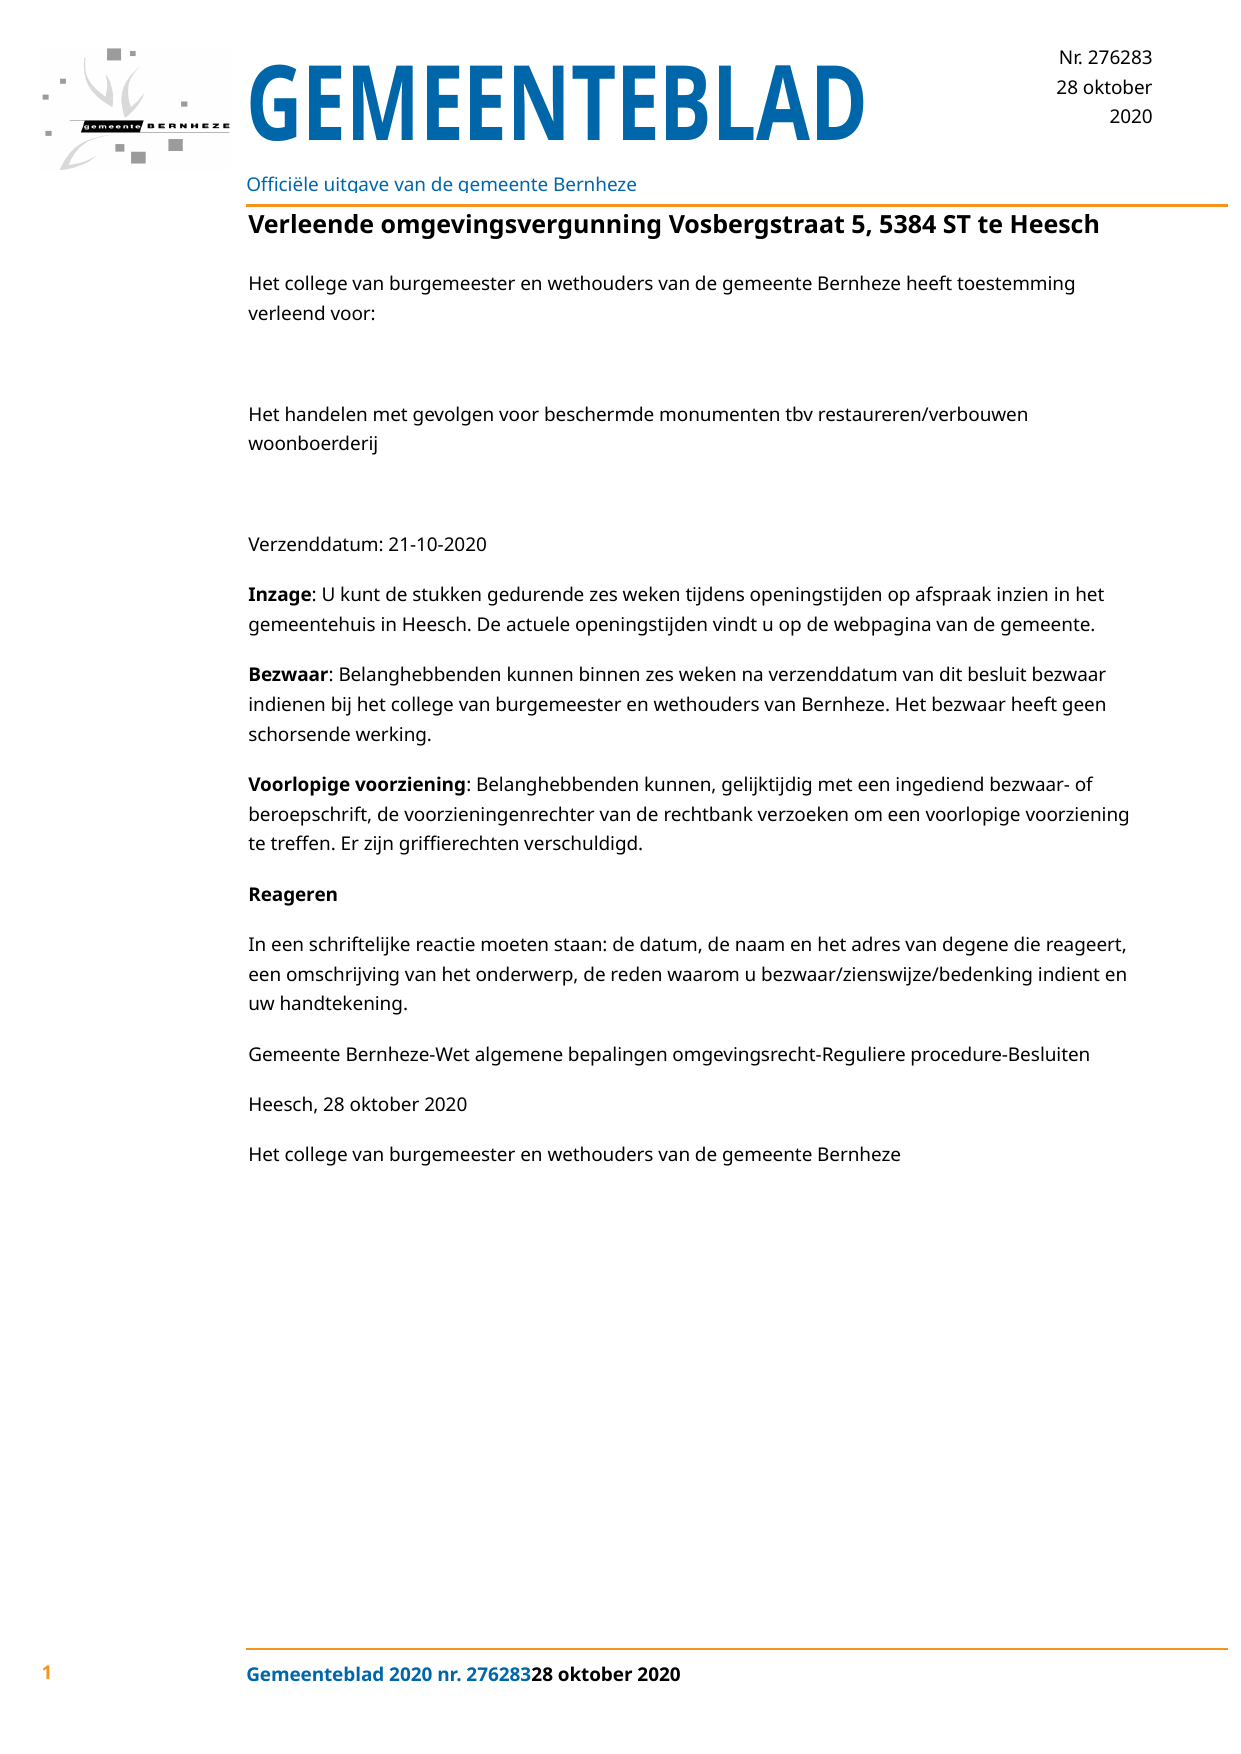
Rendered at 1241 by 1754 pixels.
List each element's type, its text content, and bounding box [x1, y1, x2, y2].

text In een schriftelijke reactie moeten staan: de datum, de naam en het adres van degene die reageert, een omschrijving van het onderwerp, de reden waarom u bezwaar/zienswijze/bedenking indient en uw handtekening. [248, 931, 1152, 1016]
text Gemeente Bernheze-Wet algemene bepalingen omgevingsrecht-Reguliere procedure-Besluiten [248, 1041, 1152, 1066]
text Het college van burgemeester en wethouders van de gemeente Bernheze heeft toestemming verleend voor: [248, 270, 1152, 326]
text Bezwaar: Belanghebbenden kunnen binnen zes weken na verzenddatum van dit besluit bezwaar indienen bij het college van burgemeester en wethouders van Bernheze. Het bezwaar heeft geen schorsende werking. [248, 662, 1152, 746]
text Het handelen met gevolgen voor beschermde monumenten tbv restaureren/verbouwen woonboerderij [248, 401, 1152, 456]
text Heesch, 28 oktober 2020 [248, 1091, 1152, 1117]
picture [41, 47, 231, 172]
text Reageren [248, 881, 1152, 906]
text Verzenddatum: 21-10-2020 [248, 531, 1152, 557]
text Voorlopige voorziening: Belanghebbenden kunnen, gelijktijdig met een ingediend bezwaar- of beroepschrift, de voorzieningenrechter van de rechtbank verzoeken om een voorlopige voorziening te treffen. Er zijn griffierechten verschuldigd. [248, 771, 1152, 856]
text Inzage: U kunt de stukken gedurende zes weken tijdens openingstijden op afspraak inzien in het gemeentehuis in Heesch. De actuele openingstijden vindt u op de webpagina van de gemeente. [248, 582, 1152, 637]
text Het college van burgemeester en wethouders van de gemeente Bernheze [248, 1142, 1152, 1167]
text Verleende omgevingsvergunning Vosbergstraat 5, 5384 ST te Heesch [248, 207, 1152, 241]
